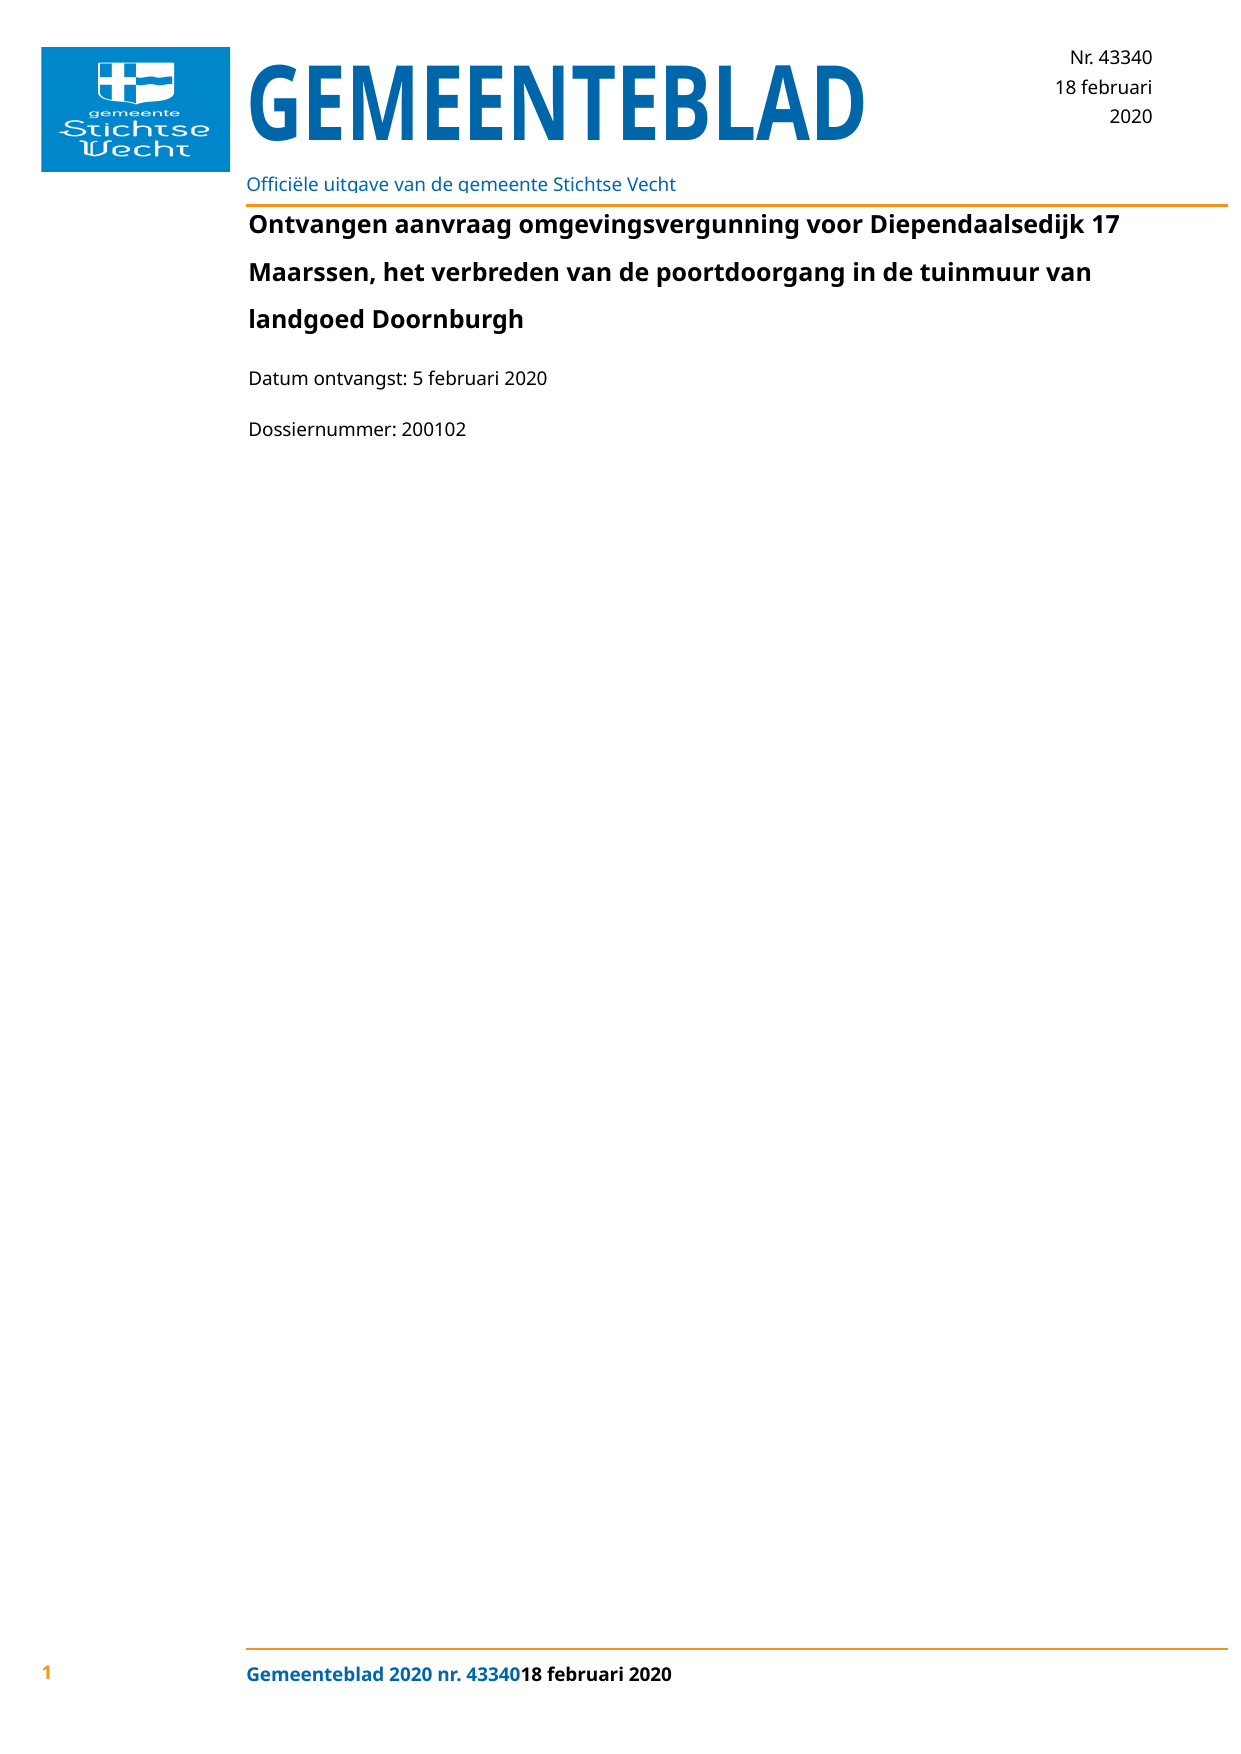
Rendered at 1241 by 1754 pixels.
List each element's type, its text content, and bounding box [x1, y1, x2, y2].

text Datum ontvangst: 5 februari 2020 [248, 366, 1152, 391]
picture [99, 63, 135, 101]
text Ontvangen aanvraag omgevingsvergunning voor Diependaalsedijk 17 Maarssen, het verbreden van de poortdoorgang in de tuinmuur van landgoed Doornburgh [248, 207, 1152, 336]
text Dossiernummer: 200102 [248, 416, 1152, 442]
picture [137, 63, 174, 103]
